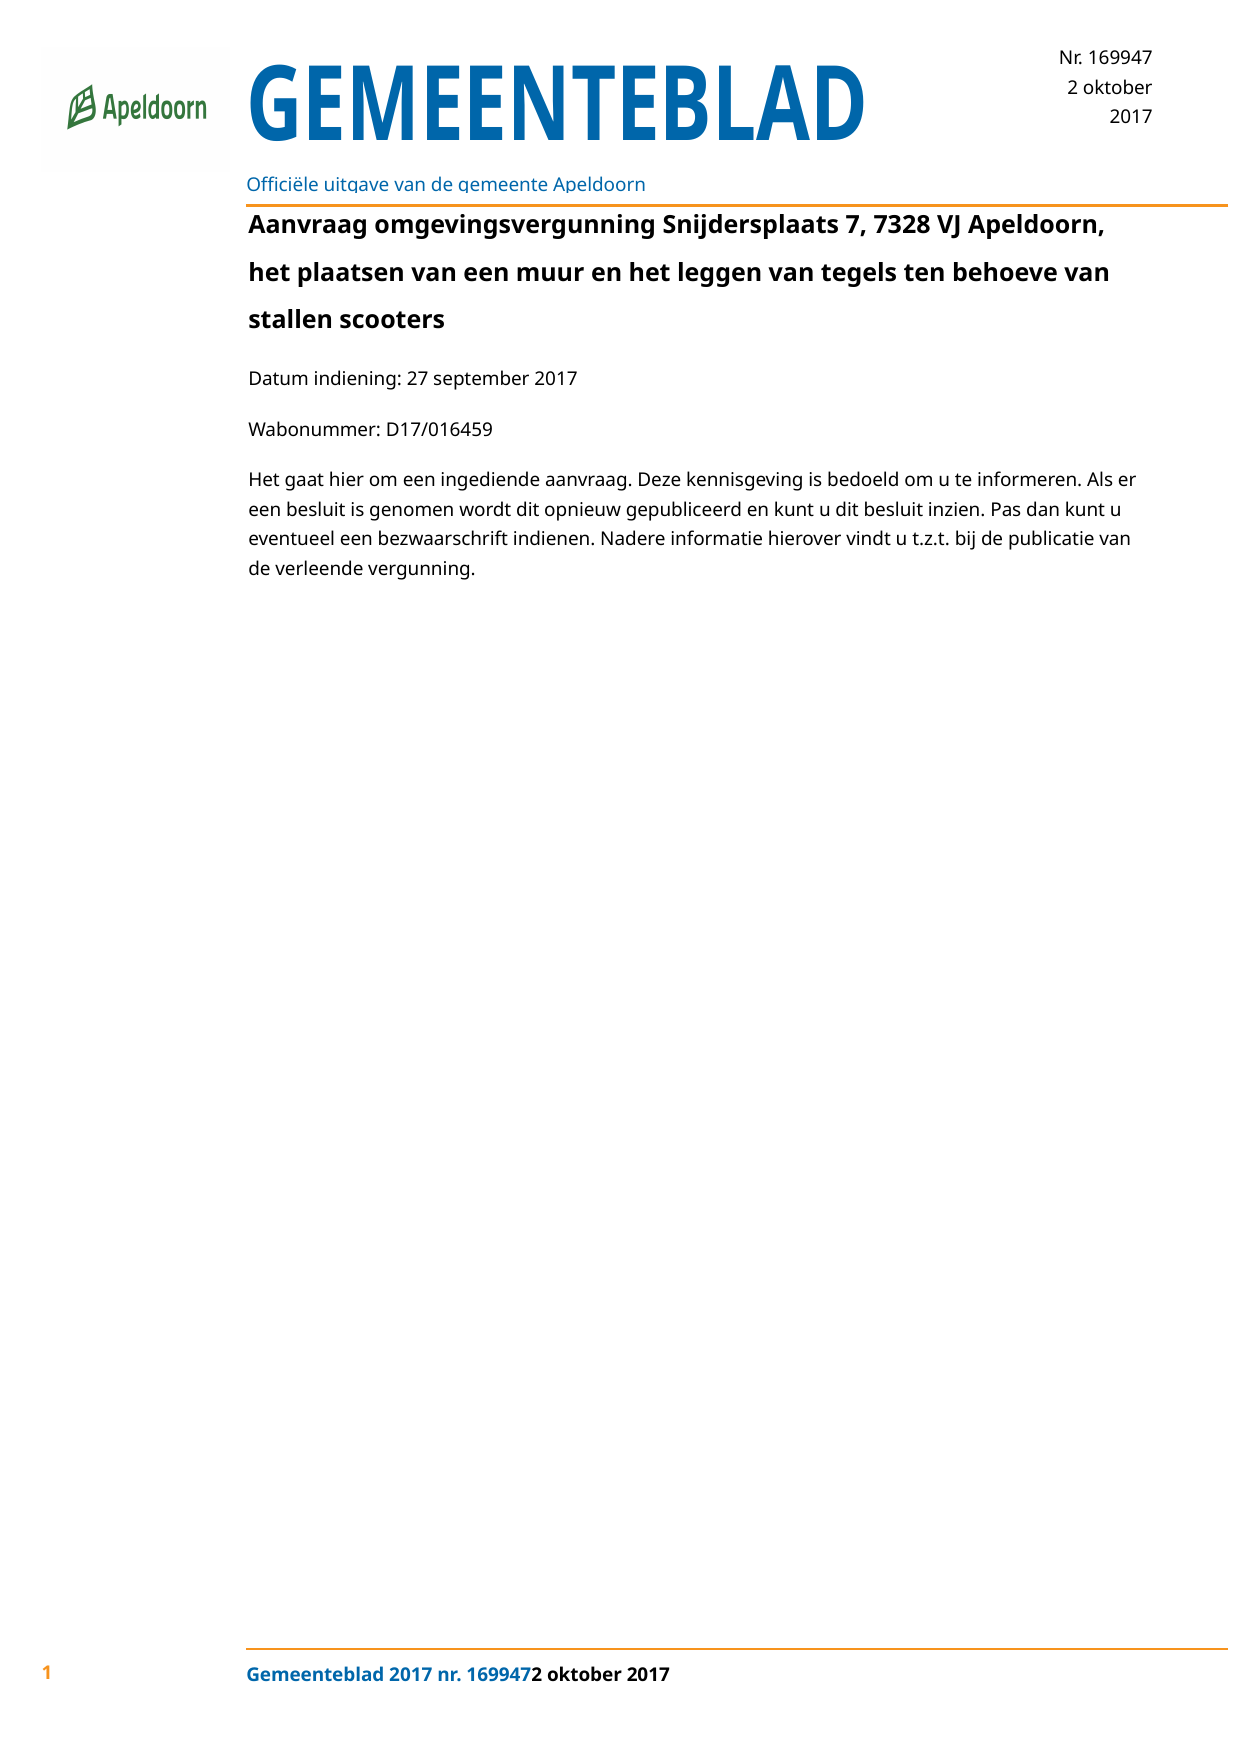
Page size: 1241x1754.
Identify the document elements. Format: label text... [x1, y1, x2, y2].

picture [41, 47, 231, 172]
text Wabonummer: D17/016459 [248, 416, 1152, 442]
text Datum indiening: 27 september 2017 [248, 366, 1152, 391]
text Het gaat hier om een ingediende aanvraag. Deze kennisgeving is bedoeld om u te informeren. Als er een besluit is genomen wordt dit opnieuw gepubliceerd en kunt u dit besluit inzien. Pas dan kunt u eventueel een bezwaarschrift indienen. Nadere informatie hierover vindt u t.z.t. bij de publicatie van de verleende vergunning. [248, 466, 1152, 581]
text Aanvraag omgevingsvergunning Snijdersplaats 7, 7328 VJ Apeldoorn, het plaatsen van een muur en het leggen van tegels ten behoeve van stallen scooters [248, 207, 1152, 336]
